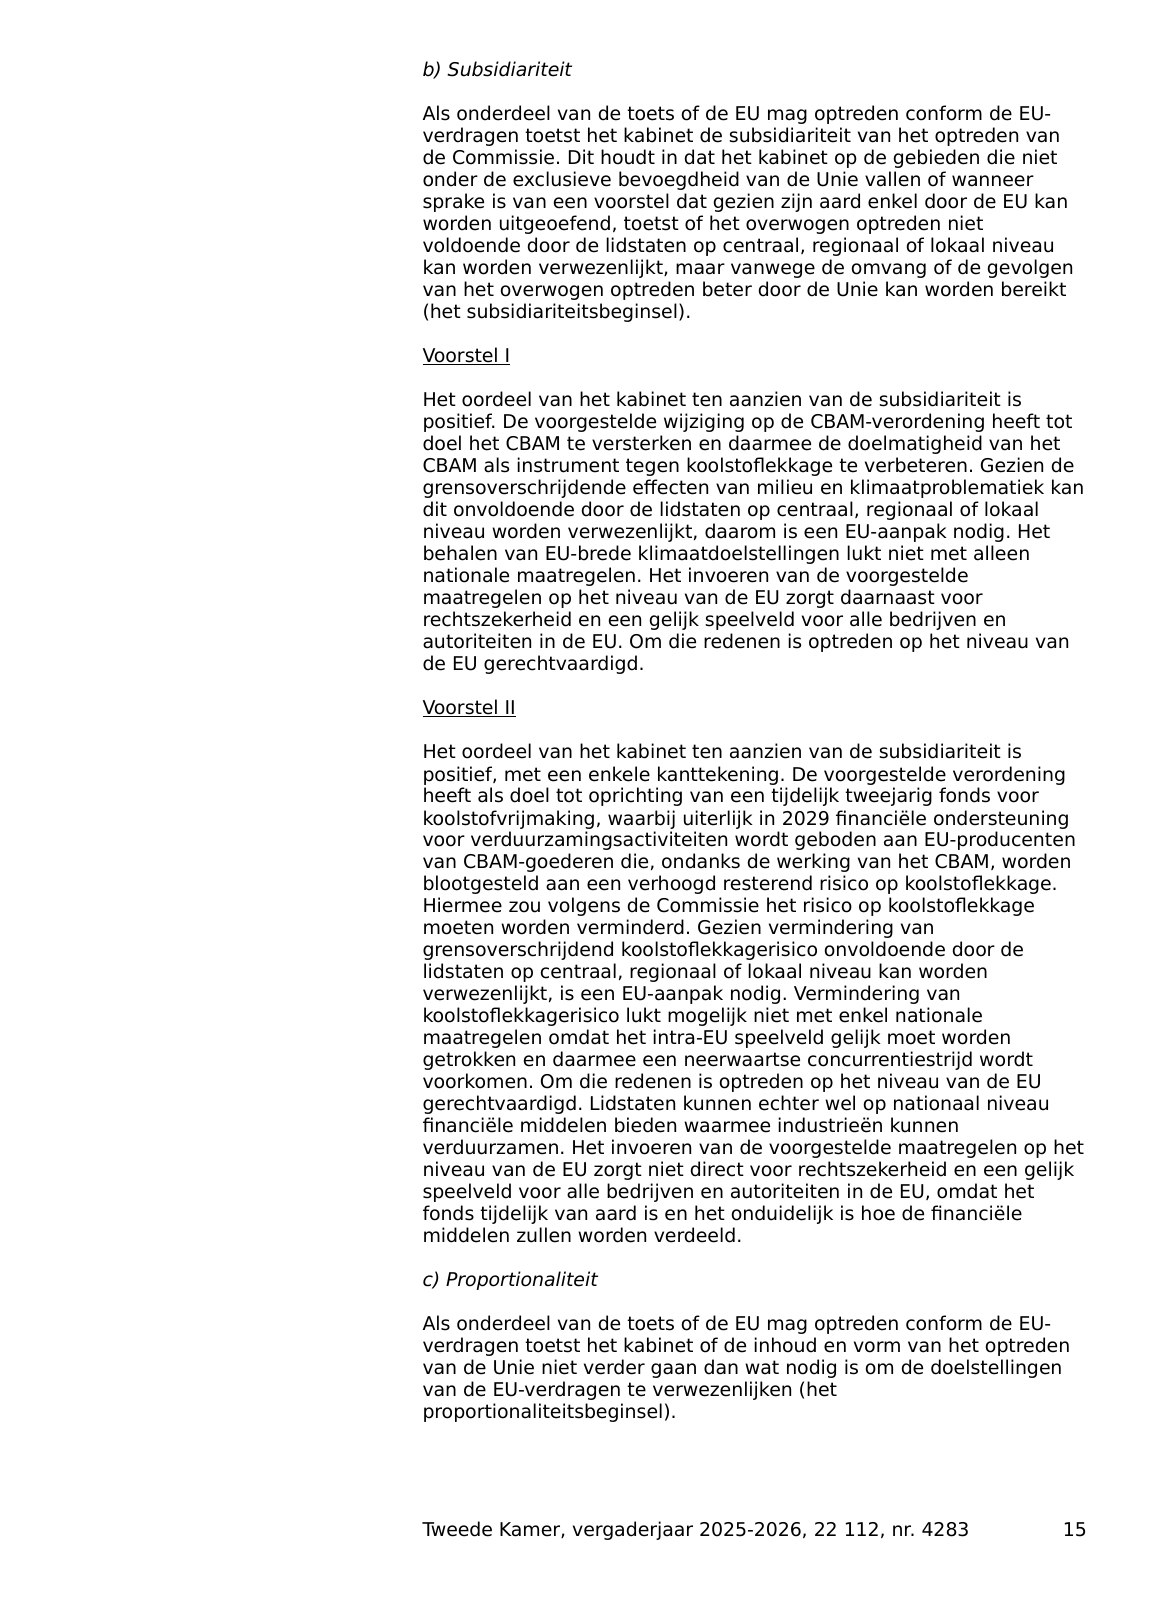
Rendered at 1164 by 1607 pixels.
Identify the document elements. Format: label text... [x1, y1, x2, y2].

text Als onderdeel van de toets of de EU mag optreden conform de EU-verdragen toetst het kabinet of de inhoud en vorm van het optreden van de Unie niet verder gaan dan wat nodig is om de doelstellingen van de EU-verdragen te verwezenlijken (het proportionaliteitsbeginsel). [422, 1313, 1087, 1423]
subtitle Voorstel II [422, 697, 1087, 719]
subtitle b) Subsidiariteit [422, 59, 1087, 81]
text Als onderdeel van de toets of de EU mag optreden conform de EU-verdragen toetst het kabinet de subsidiariteit van het optreden van de Commissie. Dit houdt in dat het kabinet op de gebieden die niet onder de exclusieve bevoegdheid van de Unie vallen of wanneer sprake is van een voorstel dat gezien zijn aard enkel door de EU kan worden uitgeoefend, toetst of het overwogen optreden niet voldoende door de lidstaten op centraal, regionaal of lokaal niveau kan worden verwezenlijkt, maar vanwege de omvang of de gevolgen van het overwogen optreden beter door de Unie kan worden bereikt (het subsidiariteitsbeginsel). [422, 103, 1087, 323]
subtitle Voorstel I [422, 345, 1087, 367]
text Het oordeel van het kabinet ten aanzien van de subsidiariteit is positief. De voorgestelde wijziging op de CBAM-verordening heeft tot doel het CBAM te versterken en daarmee de doelmatigheid van het CBAM als instrument tegen koolstoflekkage te verbeteren. Gezien de grensoverschrijdende effecten van milieu en klimaatproblematiek kan dit onvoldoende door de lidstaten op centraal, regionaal of lokaal niveau worden verwezenlijkt, daarom is een EU-aanpak nodig. Het behalen van EU-brede klimaatdoelstellingen lukt niet met alleen nationale maatregelen. Het invoeren van de voorgestelde maatregelen op het niveau van de EU zorgt daarnaast voor rechtszekerheid en een gelijk speelveld voor alle bedrijven en autoriteiten in de EU. Om die redenen is optreden op het niveau van de EU gerechtvaardigd. [422, 389, 1087, 675]
text Het oordeel van het kabinet ten aanzien van de subsidiariteit is positief, met een enkele kanttekening. De voorgestelde verordening heeft als doel tot oprichting van een tijdelijk tweejarig fonds voor koolstofvrijmaking, waarbij uiterlijk in 2029 financiële ondersteuning voor verduurzamingsactiviteiten wordt geboden aan EU-producenten van CBAM-goederen die, ondanks de werking van het CBAM, worden blootgesteld aan een verhoogd resterend risico op koolstoflekkage. Hiermee zou volgens de Commissie het risico op koolstoflekkage moeten worden verminderd. Gezien vermindering van grensoverschrijdend koolstoflekkagerisico onvoldoende door de lidstaten op centraal, regionaal of lokaal niveau kan worden verwezenlijkt, is een EU-aanpak nodig. Vermindering van koolstoflekkagerisico lukt mogelijk niet met enkel nationale maatregelen omdat het intra-EU speelveld gelijk moet worden getrokken en daarmee een neerwaartse concurrentiestrijd wordt voorkomen. Om die redenen is optreden op het niveau van de EU gerechtvaardigd. Lidstaten kunnen echter wel op nationaal niveau financiële middelen bieden waarmee industrieën kunnen verduurzamen. Het invoeren van de voorgestelde maatregelen op het niveau van de EU zorgt niet direct voor rechtszekerheid en een gelijk speelveld voor alle bedrijven en autoriteiten in de EU, omdat het fonds tijdelijk van aard is en het onduidelijk is hoe de financiële middelen zullen worden verdeeld. [422, 741, 1087, 1247]
subtitle c) Proportionaliteit [422, 1269, 1087, 1291]
